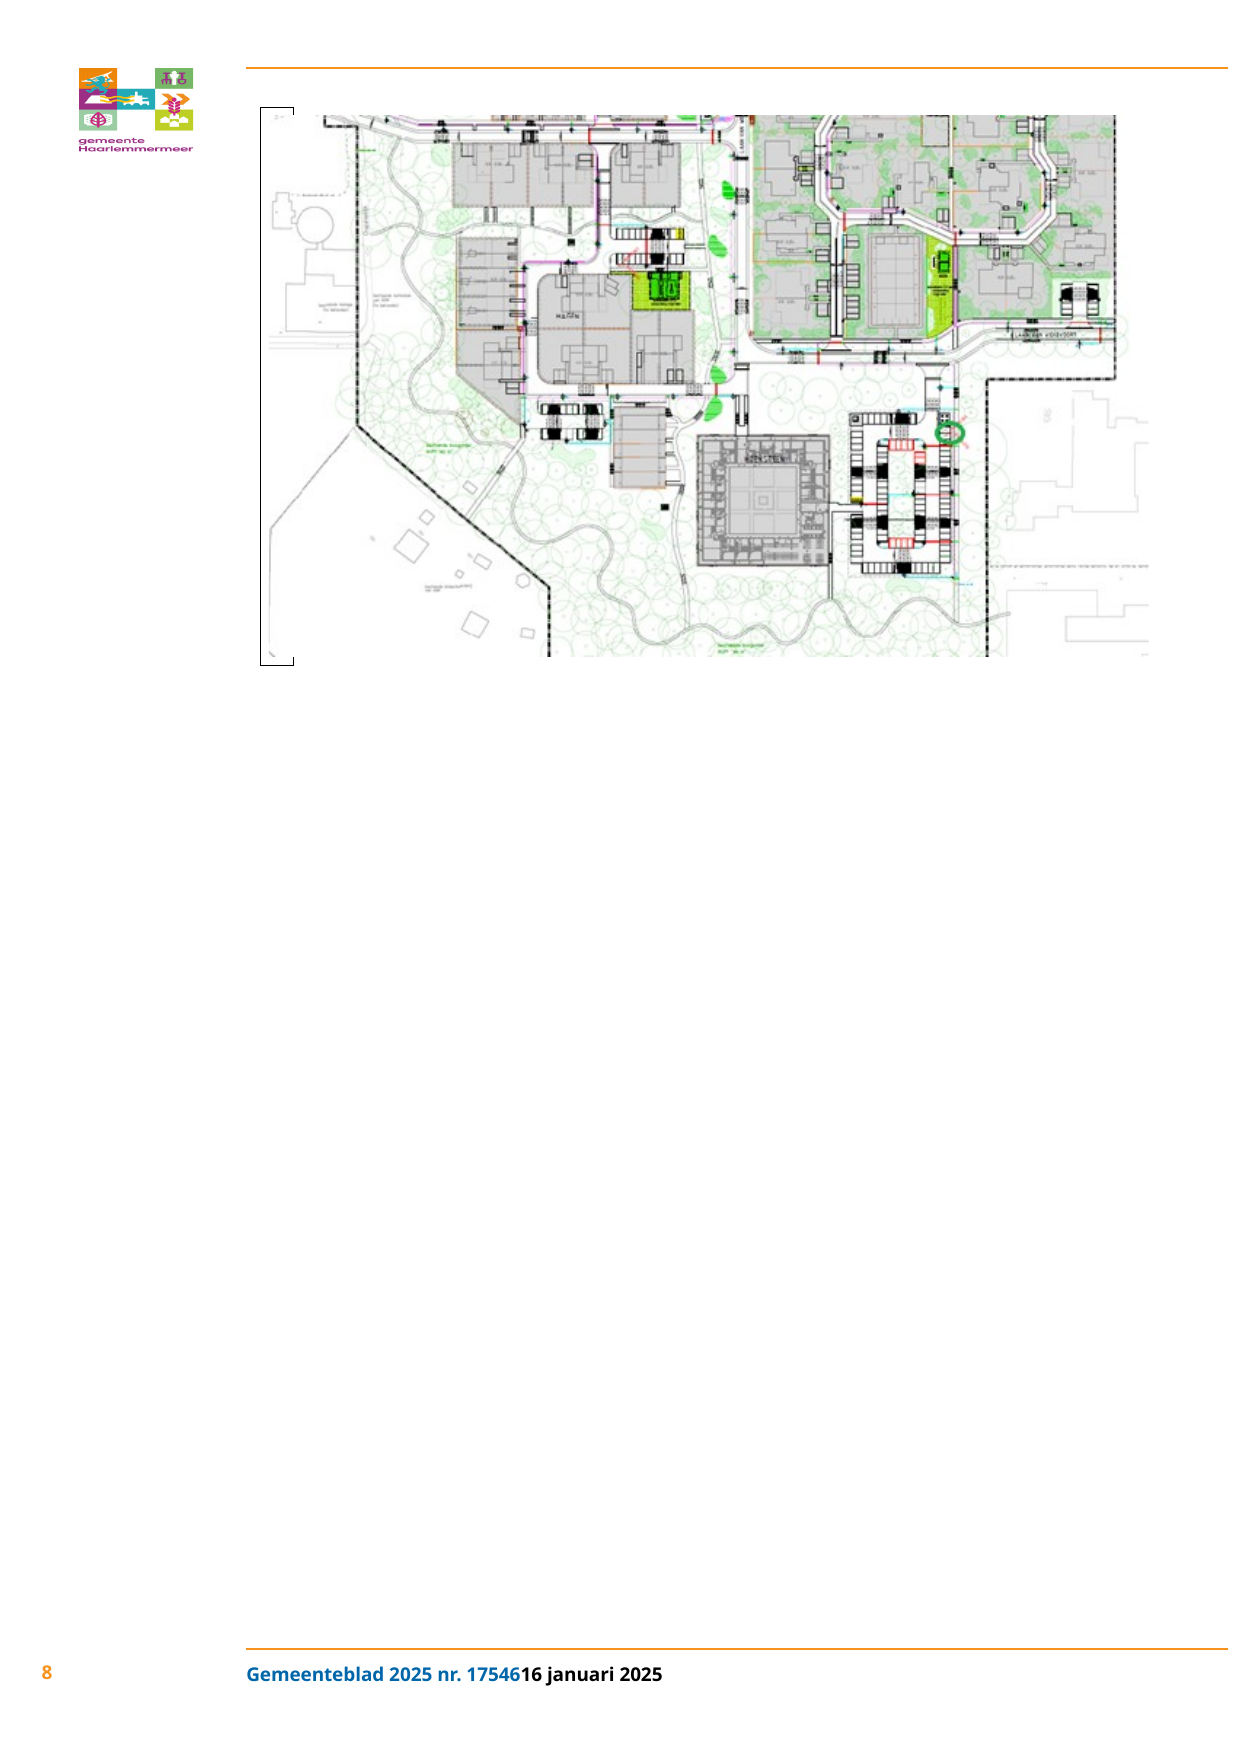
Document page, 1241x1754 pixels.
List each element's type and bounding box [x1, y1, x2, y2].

picture [41, 47, 231, 172]
picture [268, 115, 1149, 657]
